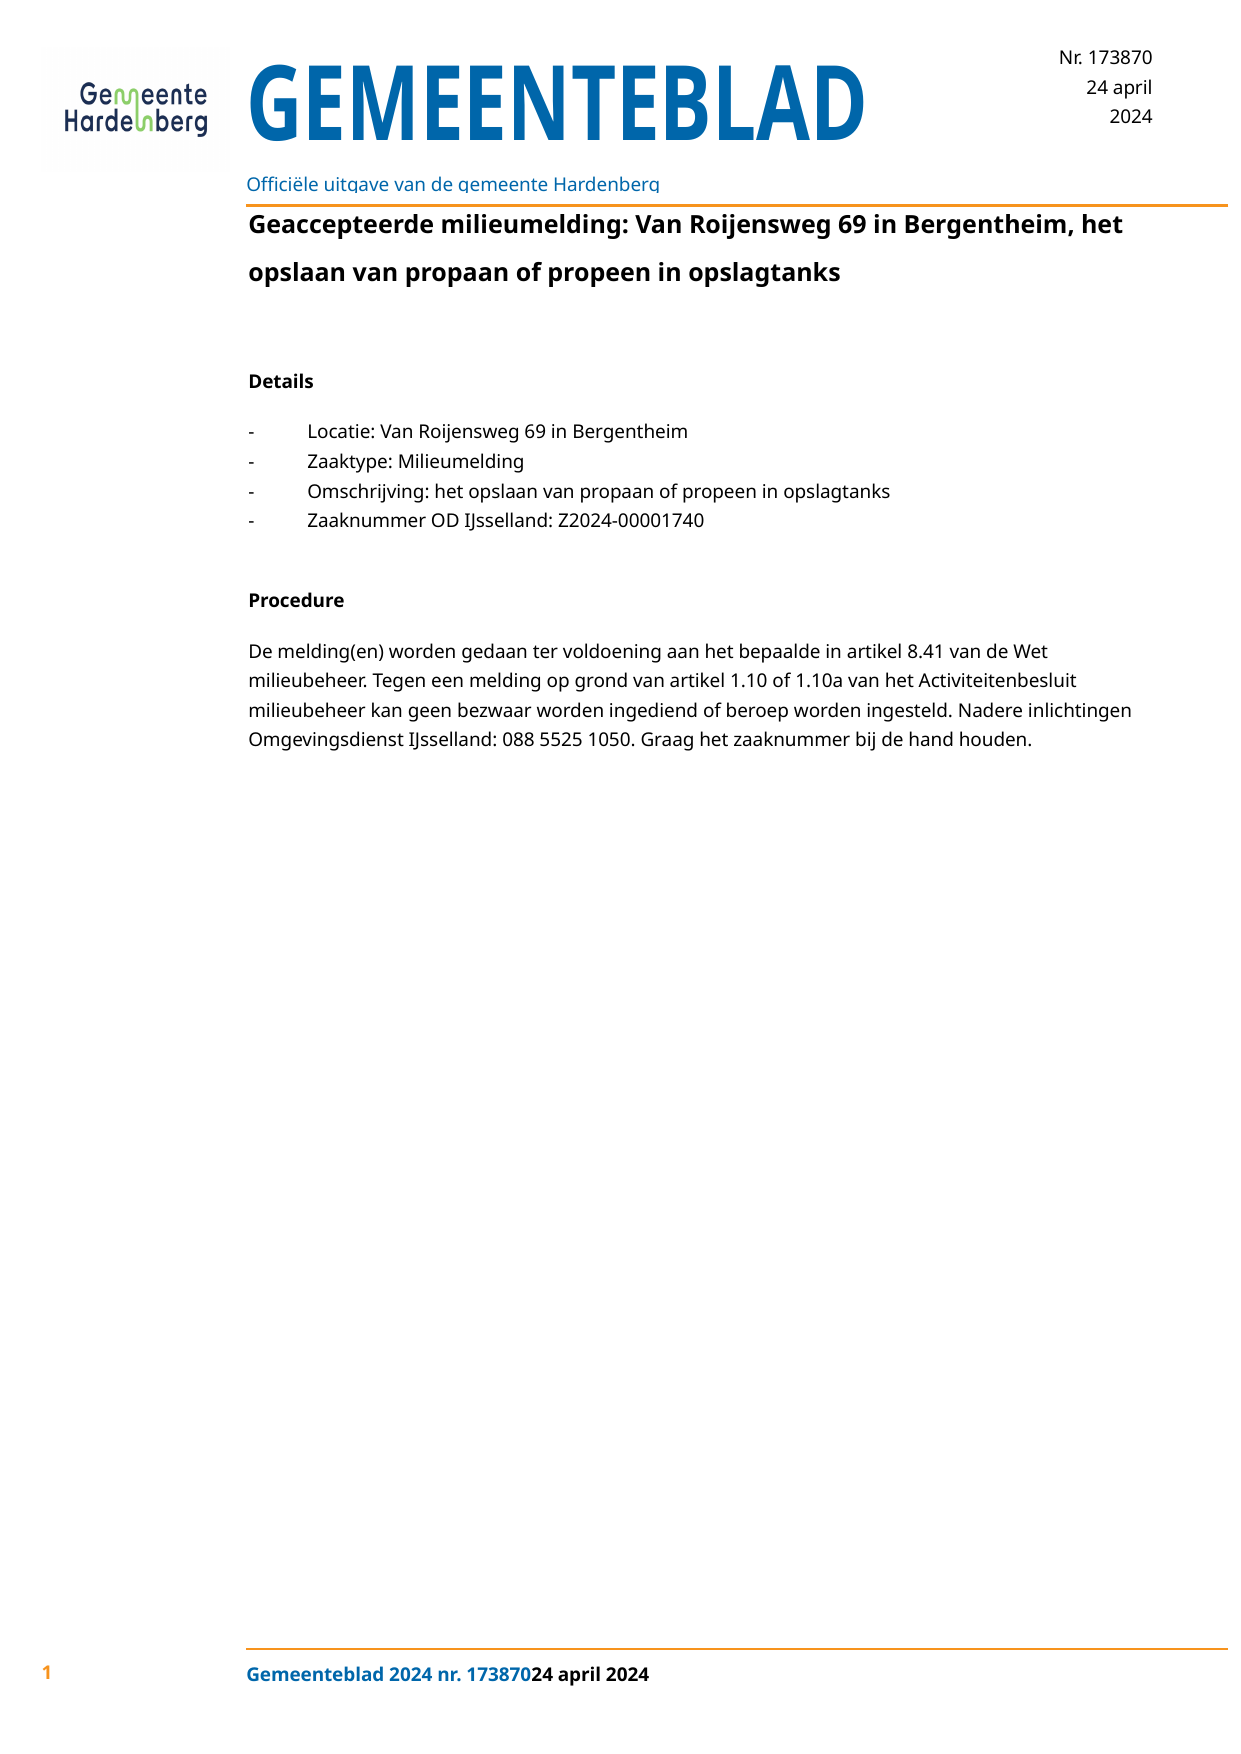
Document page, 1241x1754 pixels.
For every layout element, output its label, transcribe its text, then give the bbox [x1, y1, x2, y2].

list Zaaknummer OD IJsselland: Z2024-00001740 [248, 507, 1152, 533]
text De melding(en) worden gedaan ter voldoening aan het bepaalde in artikel 8.41 van de Wet milieubeheer. Tegen een melding op grond van artikel 1.10 of 1.10a van het Activiteitenbesluit milieubeheer kan geen bezwaar worden ingediend of beroep worden ingesteld. Nadere inlichtingen Omgevingsdienst IJsselland: 088 5525 1050. Graag het zaaknummer bij de hand houden. [248, 638, 1152, 752]
list Zaaktype: Milieumelding [248, 448, 1152, 474]
text Procedure [248, 587, 1152, 613]
list Omschrijving: het opslaan van propaan of propeen in opslagtanks [248, 478, 1152, 504]
text Geaccepteerde milieumelding: Van Roijensweg 69 in Bergentheim, het opslaan van propaan of propeen in opslagtanks [248, 207, 1152, 288]
picture [41, 47, 231, 172]
text Details [248, 368, 1152, 394]
list Locatie: Van Roijensweg 69 in Bergentheim [248, 419, 1152, 444]
